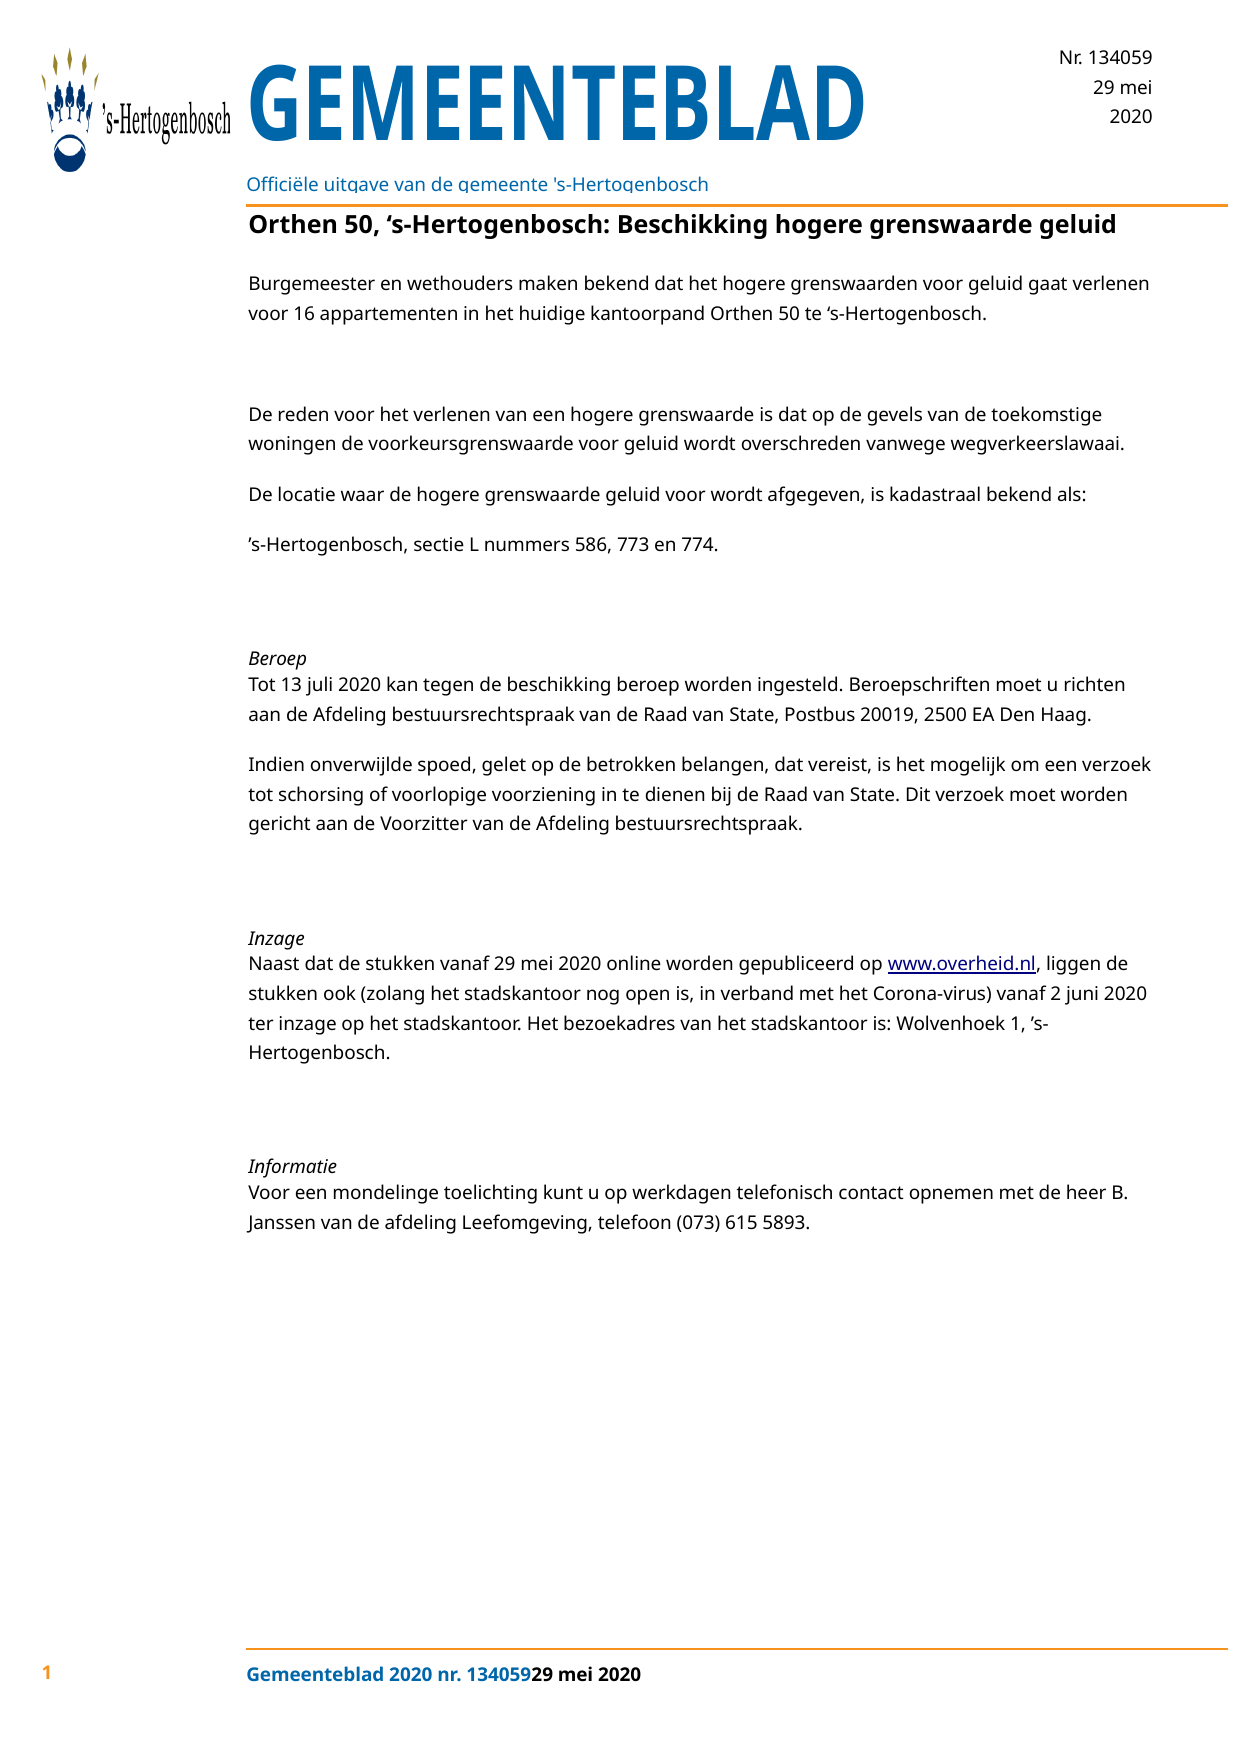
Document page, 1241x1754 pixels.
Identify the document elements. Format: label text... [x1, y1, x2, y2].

text Indien onverwijlde spoed, gelet op de betrokken belangen, dat vereist, is het mogelijk om een verzoek tot schorsing of voorlopige voorziening in te dienen bij de Raad van State. Dit verzoek moet worden gericht aan de Voorzitter van de Afdeling bestuursrechtspraak. [248, 751, 1152, 836]
text Tot 13 juli 2020 kan tegen de beschikking beroep worden ingesteld. Beroepschriften moet u richten aan de Afdeling bestuursrechtspraak van de Raad van State, Postbus 20019, 2500 EA Den Haag. [248, 671, 1152, 727]
text Inzage [248, 925, 1152, 951]
text Beroep [248, 646, 1152, 671]
text ’s-Hertogenbosch, sectie L nummers 586, 773 en 774. [248, 531, 1152, 557]
text Burgemeester en wethouders maken bekend dat het hogere grenswaarden voor geluid gaat verlenen voor 16 appartementen in het huidige kantoorpand Orthen 50 te ‘s-Hertogenbosch. [248, 270, 1152, 326]
text Orthen 50, ‘s-Hertogenbosch: Beschikking hogere grenswaarde geluid [248, 207, 1152, 241]
text De reden voor het verlenen van een hogere grenswaarde is dat op de gevels van de toekomstige woningen de voorkeursgrenswaarde voor geluid wordt overschreden vanwege wegverkeerslawaai. [248, 401, 1152, 456]
text Voor een mondelinge toelichting kunt u op werkdagen telefonisch contact opnemen met de heer B. Janssen van de afdeling Leefomgeving, telefoon (073) 615 5893. [248, 1179, 1152, 1235]
picture [41, 47, 231, 172]
text De locatie waar de hogere grenswaarde geluid voor wordt afgegeven, is kadastraal bekend als: [248, 481, 1152, 506]
text Naast dat de stukken vanaf 29 mei 2020 online worden gepubliceerd op www.overheid.nl, liggen de stukken ook (zolang het stadskantoor nog open is, in verband met het Corona-virus) vanaf 2 juni 2020 ter inzage op het stadskantoor. Het bezoekadres van het stadskantoor is: Wolvenhoek 1, ’s-Hertogenbosch. [248, 951, 1152, 1065]
text Informatie [248, 1154, 1152, 1179]
